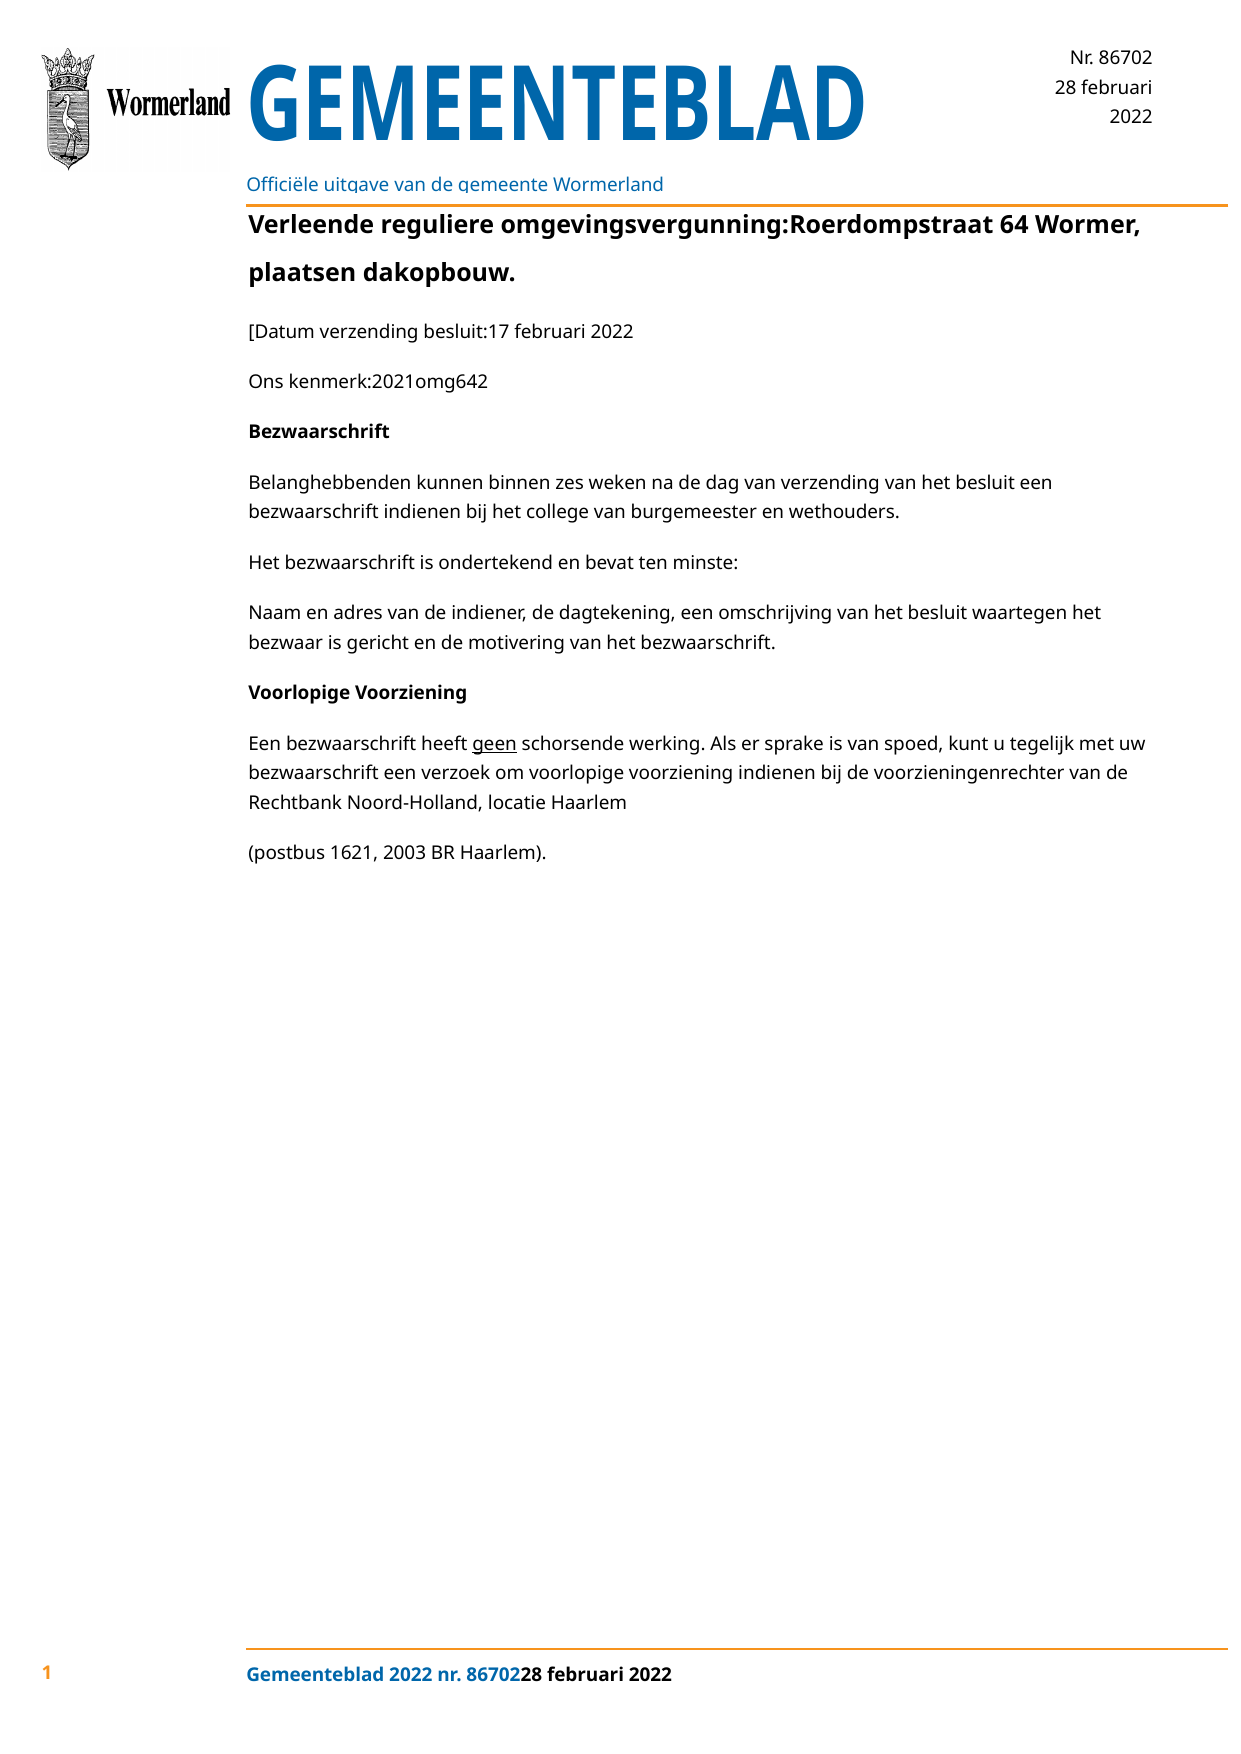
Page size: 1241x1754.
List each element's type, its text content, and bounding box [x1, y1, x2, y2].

text Bezwaarschrift [248, 419, 1152, 444]
picture [41, 47, 231, 172]
text Naam en adres van de indiener, de dagtekening, een omschrijving van het besluit waartegen het bezwaar is gericht en de motivering van het bezwaarschrift. [248, 599, 1152, 655]
text (postbus 1621, 2003 BR Haarlem). [248, 839, 1152, 865]
text Belanghebbenden kunnen binnen zes weken na de dag van verzending van het besluit een bezwaarschrift indienen bij het college van burgemeester en wethouders. [248, 469, 1152, 524]
text Ons kenmerk:2021omg642 [248, 368, 1152, 394]
text Verleende reguliere omgevingsvergunning:Roerdompstraat 64 Wormer, plaatsen dakopbouw. [248, 207, 1152, 288]
text Een bezwaarschrift heeft geen schorsende werking. Als er sprake is van spoed, kunt u tegelijk met uw bezwaarschrift een verzoek om voorlopige voorziening indienen bij de voorzieningenrechter van de Rechtbank Noord-Holland, locatie Haarlem [248, 730, 1152, 815]
text Voorlopige Voorziening [248, 679, 1152, 705]
text [Datum verzending besluit:17 februari 2022 [248, 318, 1152, 344]
text Het bezwaarschrift is ondertekend en bevat ten minste: [248, 549, 1152, 575]
